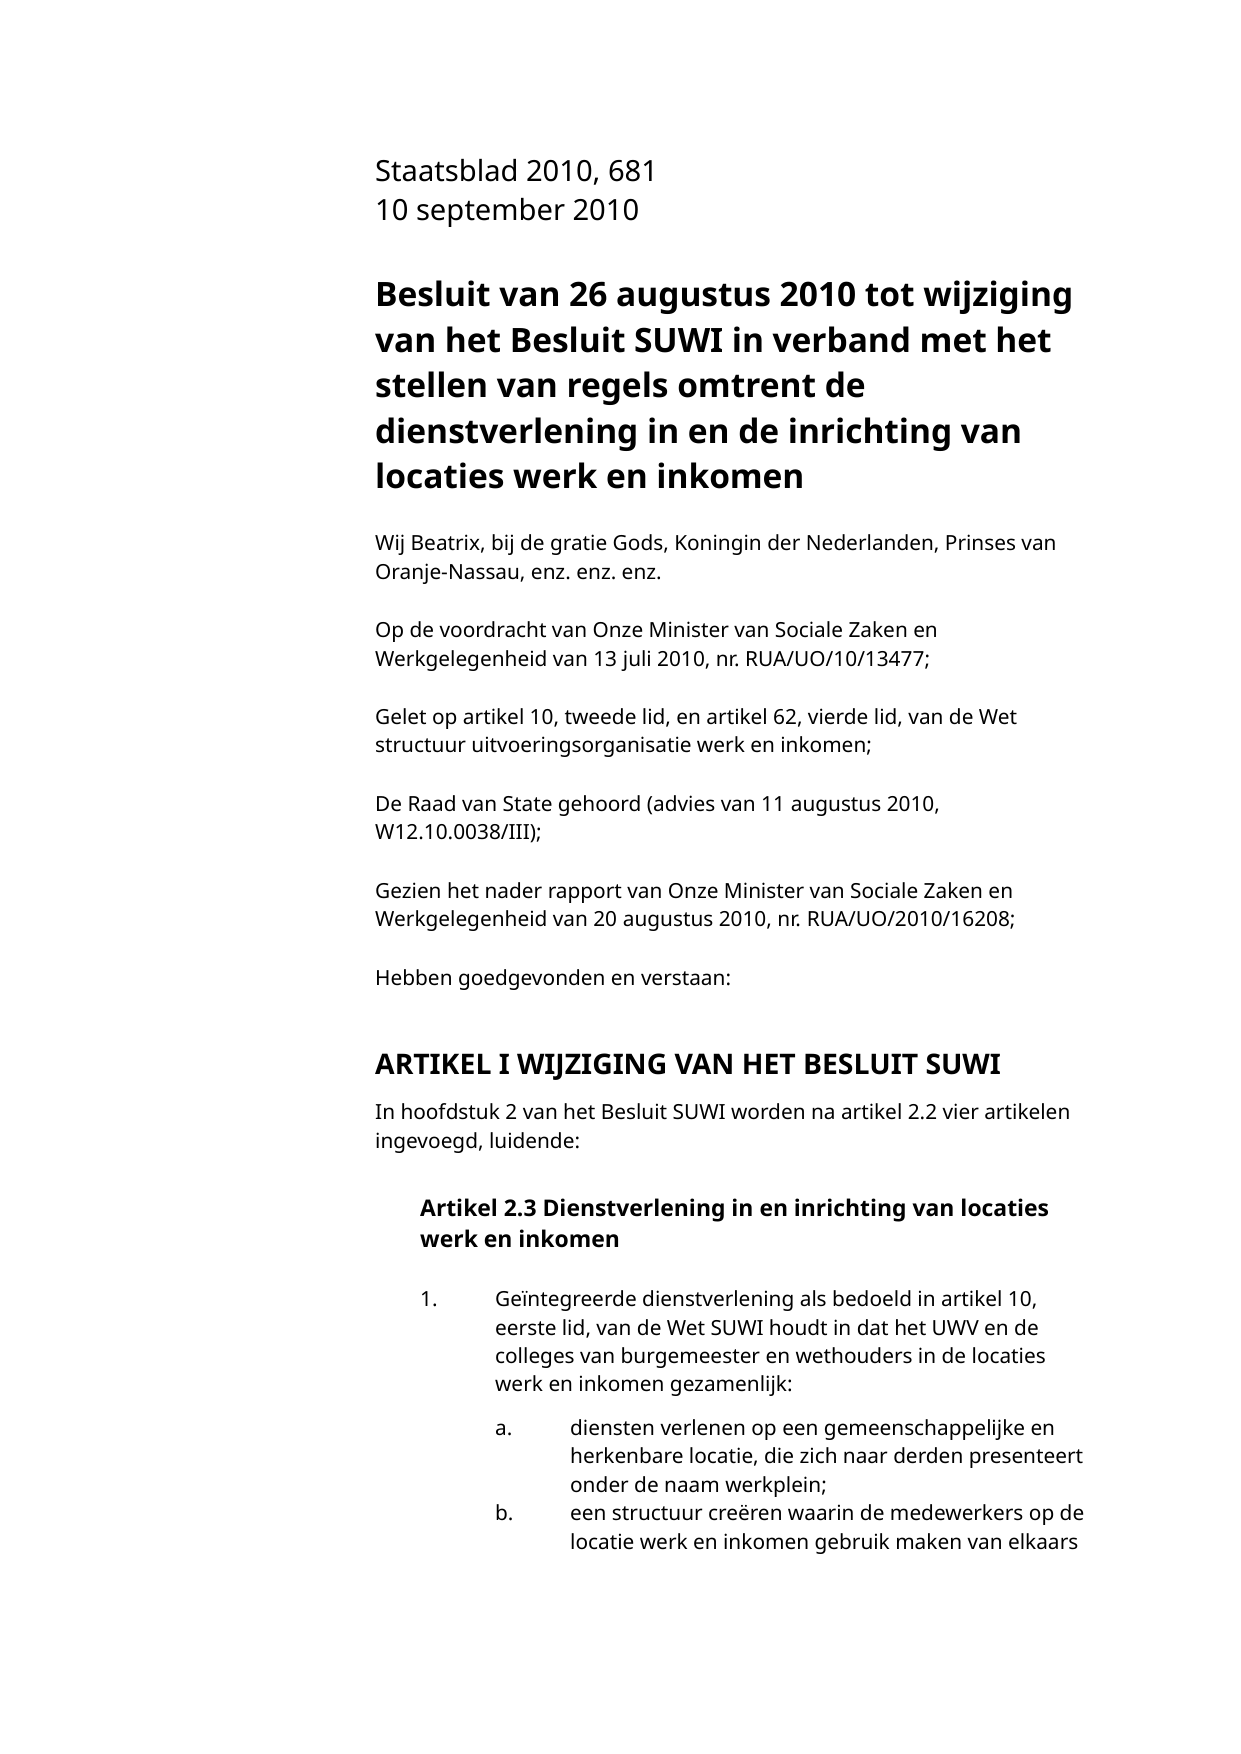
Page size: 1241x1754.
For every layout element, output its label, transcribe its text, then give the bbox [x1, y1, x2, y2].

list diensten verlenen op een gemeenschappelijke en herkenbare locatie, die zich naar derden presenteert onder de naam werkplein; [495, 1413, 1090, 1498]
subtitle Artikel 2.3 Dienstverlening in en inrichting van locaties werk en inkomen [420, 1192, 1090, 1254]
text Staatsblad 2010, 681 [375, 150, 1090, 190]
subtitle ARTIKEL I WIJZIGING VAN HET BESLUIT SUWI [375, 1044, 1090, 1082]
text Gezien het nader rapport van Onze Minister van Sociale Zaken en Werkgelegenheid van 20 augustus 2010, nr. RUA/UO/2010/16208; [375, 876, 1090, 933]
subtitle Besluit van 26 augustus 2010 tot wijziging van het Besluit SUWI in verband met het stellen van regels omtrent de dienstverlening in en de inrichting van locaties werk en inkomen [375, 271, 1090, 498]
text Hebben goedgevonden en verstaan: [375, 963, 1090, 991]
text De Raad van State gehoord (advies van 11 augustus 2010, W12.10.0038/III); [375, 789, 1090, 846]
list een structuur creëren waarin de medewerkers op de locatie werk en inkomen gebruik maken van elkaars [495, 1498, 1090, 1555]
list Geïntegreerde dienstverlening als bedoeld in artikel 10, eerste lid, van de Wet SUWI houdt in dat het UWV en de colleges van burgemeester en wethouders in de locaties werk en inkomen gezamenlijk: [420, 1284, 1090, 1398]
text Gelet op artikel 10, tweede lid, en artikel 62, vierde lid, van de Wet structuur uitvoeringsorganisatie werk en inkomen; [375, 702, 1090, 759]
text Op de voordracht van Onze Minister van Sociale Zaken en Werkgelegenheid van 13 juli 2010, nr. RUA/UO/10/13477; [375, 615, 1090, 672]
text 10 september 2010 [375, 190, 1090, 229]
text Wij Beatrix, bij de gratie Gods, Koningin der Nederlanden, Prinses van Oranje-Nassau, enz. enz. enz. [375, 528, 1090, 585]
text In hoofdstuk 2 van het Besluit SUWI worden na artikel 2.2 vier artikelen ingevoegd, luidende: [375, 1097, 1090, 1154]
